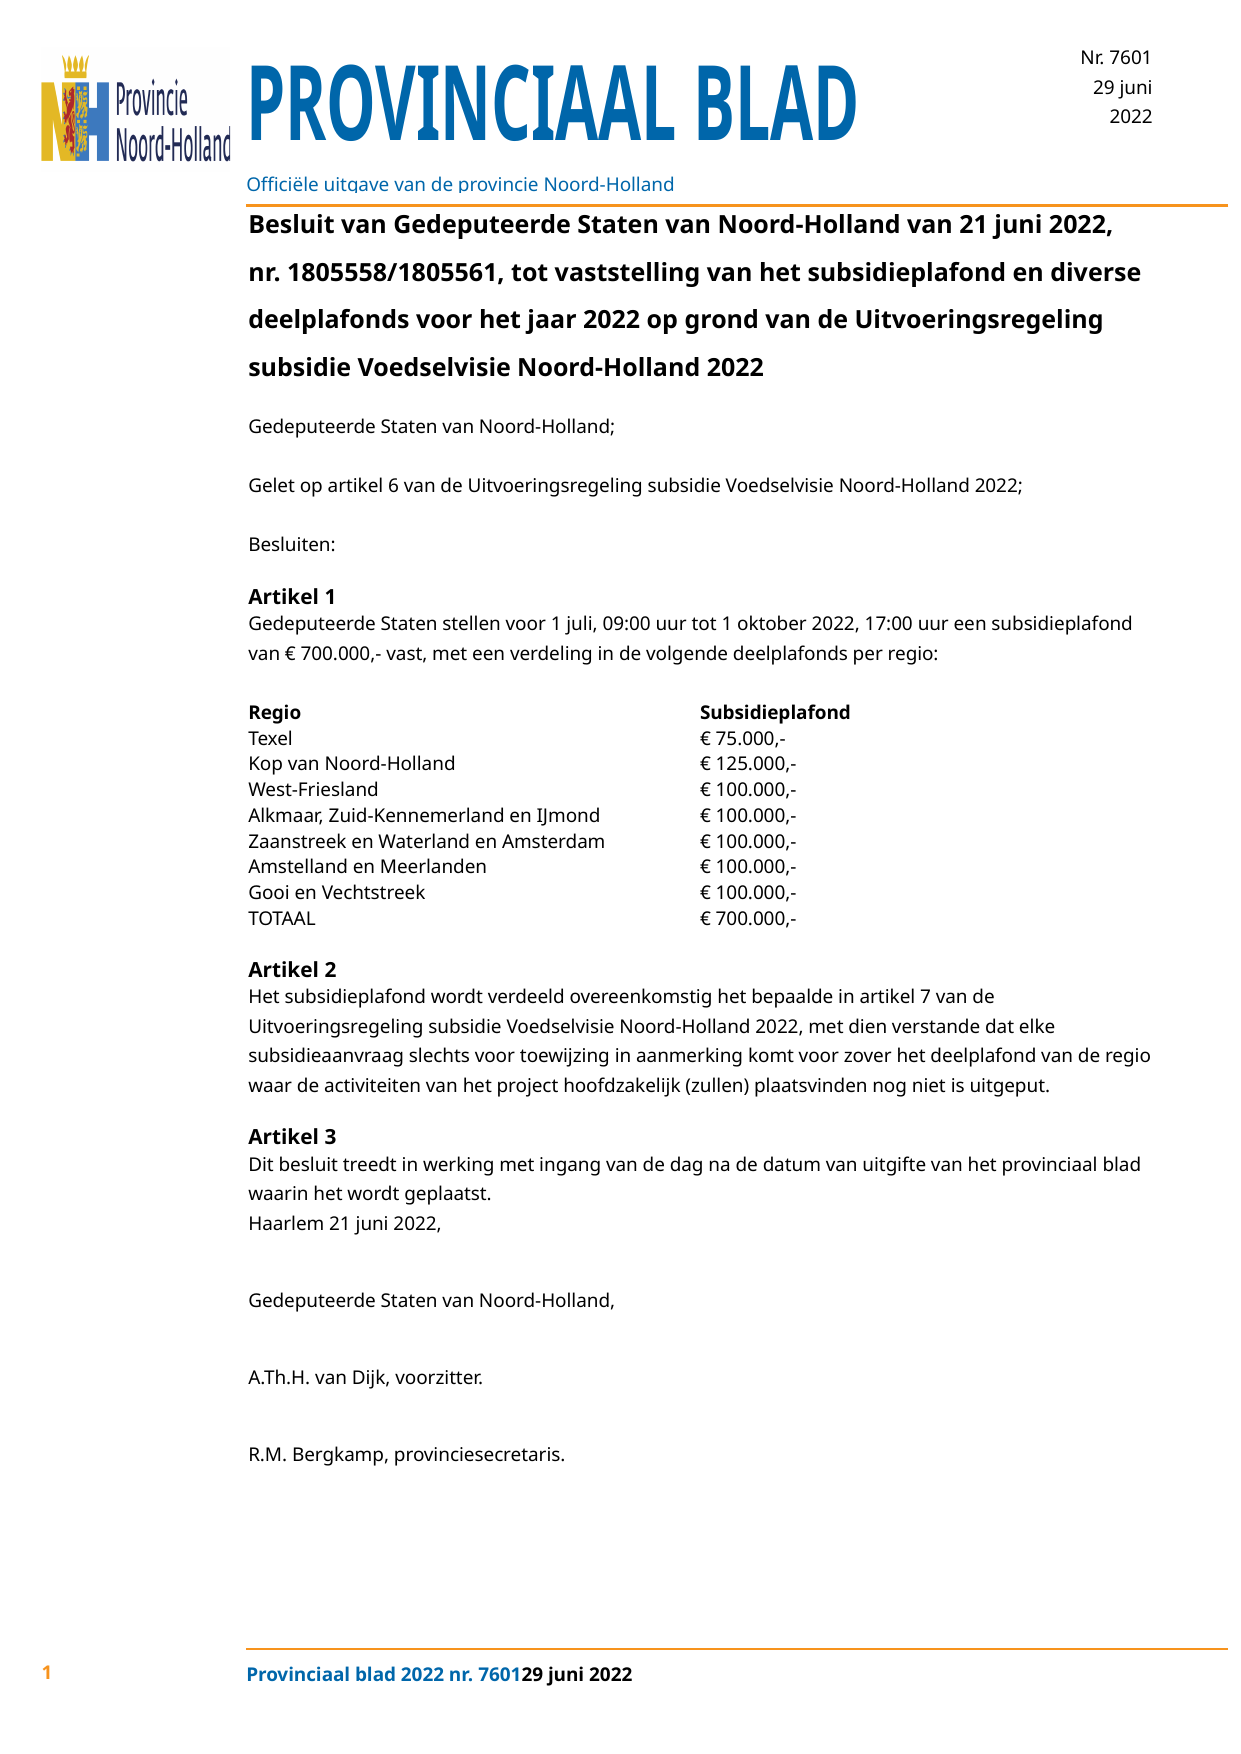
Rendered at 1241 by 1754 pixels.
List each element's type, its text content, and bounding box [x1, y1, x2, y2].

picture [41, 47, 231, 172]
table_cell € 100.000,- [700, 828, 1152, 853]
text Dit besluit treedt in werking met ingang van de dag na de datum van uitgifte van het provinciaal blad waarin het wordt geplaatst. [248, 1151, 1152, 1206]
text Haarlem 21 juni 2022, [248, 1210, 1152, 1236]
table_cell € 75.000,- [700, 725, 1152, 751]
text Het subsidieplafond wordt verdeeld overeenkomstig het bepaalde in artikel 7 van de Uitvoeringsregeling subsidie Voedselvisie Noord-Holland 2022, met dien verstande dat elke subsidieaanvraag slechts voor toewijzing in aanmerking komt voor zover het deelplafond van de regio waar de activiteiten van het project hoofdzakelijk (zullen) plaatsvinden nog niet is uitgeput. [248, 983, 1152, 1098]
table_cell € 100.000,- [700, 776, 1152, 802]
table_cell € 700.000,- [700, 905, 1152, 931]
table_cell € 100.000,- [700, 879, 1152, 905]
text Artikel 1 [248, 582, 1152, 610]
text Artikel 2 [248, 955, 1152, 983]
table_cell Zaanstreek en Waterland en Amsterdam [248, 828, 700, 853]
table_cell € 100.000,- [700, 802, 1152, 828]
text Gedeputeerde Staten stellen voor 1 juli, 09:00 uur tot 1 oktober 2022, 17:00 uur een subsidieplafond van € 700.000,- vast, met een verdeling in de volgende deelplafonds per regio: [248, 610, 1152, 666]
text Gedeputeerde Staten van Noord-Holland; [248, 413, 1152, 439]
table_cell Kop van Noord-Holland [248, 751, 700, 776]
table_cell Gooi en Vechtstreek [248, 879, 700, 905]
table_header Regio [248, 699, 700, 725]
table_cell € 100.000,- [700, 854, 1152, 879]
text R.M. Bergkamp, provinciesecretaris. [248, 1442, 1152, 1467]
table_cell Alkmaar, Zuid-Kennemerland en IJmond [248, 802, 700, 828]
text A.Th.H. van Dijk, voorzitter. [248, 1364, 1152, 1390]
table_header Subsidieplafond [700, 699, 1152, 725]
text Gedeputeerde Staten van Noord-Holland, [248, 1287, 1152, 1313]
table_cell Texel [248, 725, 700, 751]
table_cell TOTAAL [248, 905, 700, 931]
text Besluit van Gedeputeerde Staten van Noord-Holland van 21 juni 2022, nr. 1805558/1805561, tot vaststelling van het subsidieplafond en diverse deelplafonds voor het jaar 2022 op grond van de Uitvoeringsregeling subsidie Voedselvisie Noord-Holland 2022 [248, 207, 1152, 384]
text Artikel 3 [248, 1122, 1152, 1151]
table_cell Amstelland en Meerlanden [248, 854, 700, 879]
table_cell € 125.000,- [700, 751, 1152, 776]
table_cell West-Friesland [248, 776, 700, 802]
text Besluiten: [248, 531, 1152, 557]
text Gelet op artikel 6 van de Uitvoeringsregeling subsidie Voedselvisie Noord-Holland 2022; [248, 472, 1152, 498]
